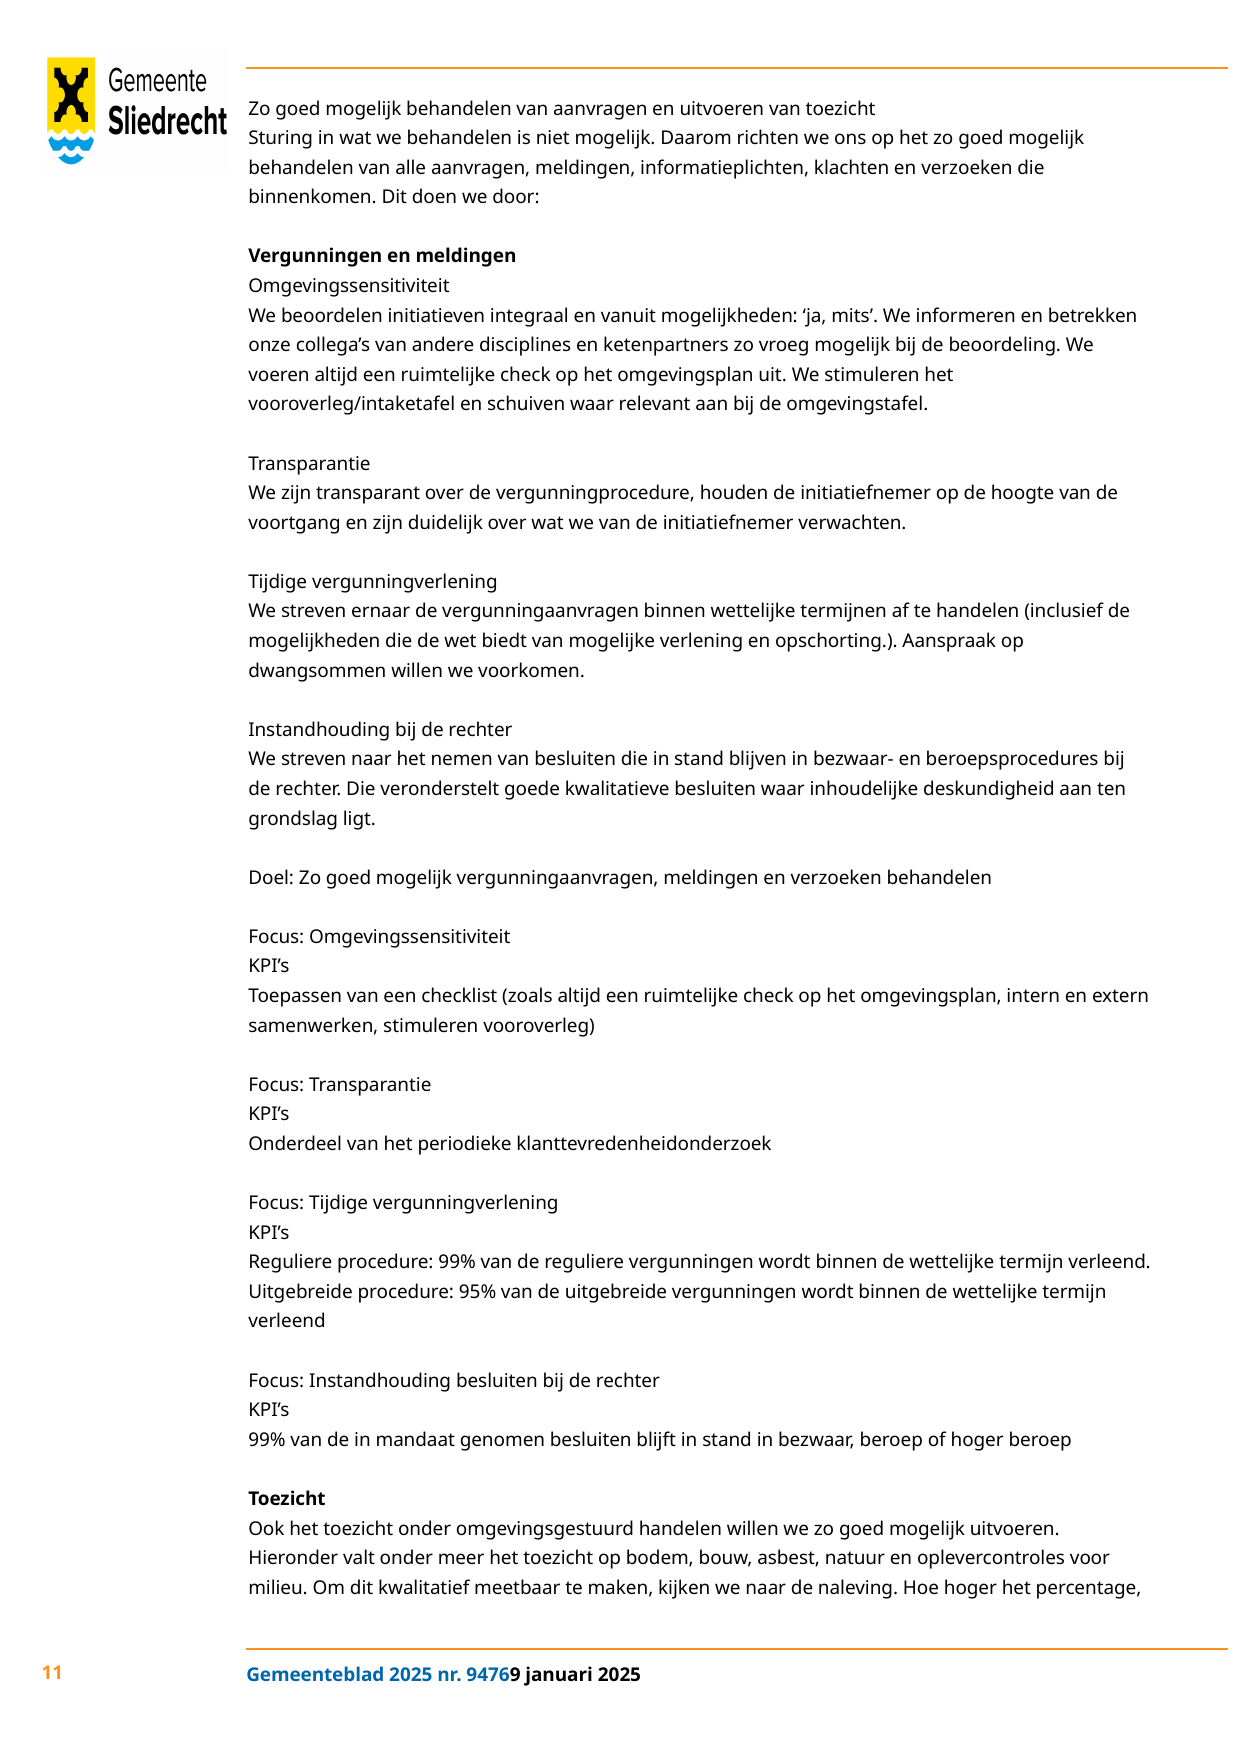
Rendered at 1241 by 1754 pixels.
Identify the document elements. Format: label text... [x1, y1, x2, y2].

text Vergunningen en meldingen [248, 243, 1152, 268]
text Omgevingssensitiviteit [248, 272, 1152, 298]
text Doel: Zo goed mogelijk vergunningaanvragen, meldingen en verzoeken behandelen [248, 864, 1152, 890]
text KPI’s [248, 1101, 1152, 1126]
text Uitgebreide procedure: 95% van de uitgebreide vergunningen wordt binnen de wettelijke termijn verleend [248, 1278, 1152, 1333]
text We zijn transparant over de vergunningprocedure, houden de initiatiefnemer op de hoogte van de voortgang en zijn duidelijk over wat we van de initiatiefnemer verwachten. [248, 479, 1152, 535]
text Focus: Transparantie [248, 1071, 1152, 1097]
text 99% van de in mandaat genomen besluiten blijft in stand in bezwaar, beroep of hoger beroep [248, 1426, 1152, 1452]
text We streven ernaar de vergunningaanvragen binnen wettelijke termijnen af te handelen (inclusief de mogelijkheden die de wet biedt van mogelijke verlening en opschorting.). Aanspraak op dwangsommen willen we voorkomen. [248, 598, 1152, 683]
text Zo goed mogelijk behandelen van aanvragen en uitvoeren van toezicht [248, 95, 1152, 121]
picture [41, 47, 231, 172]
text We beoordelen initiatieven integraal en vanuit mogelijkheden: ‘ja, mits’. We informeren en betrekken onze collega’s van andere disciplines en ketenpartners zo vroeg mogelijk bij de beoordeling. We voeren altijd een ruimtelijke check op het omgevingsplan uit. We stimuleren het vooroverleg/intaketafel en schuiven waar relevant aan bij de omgevingstafel. [248, 302, 1152, 416]
text Transparantie [248, 450, 1152, 476]
text Onderdeel van het periodieke klanttevredenheidonderzoek [248, 1130, 1152, 1156]
text Toepassen van een checklist (zoals altijd een ruimtelijke check op het omgevingsplan, intern en extern samenwerken, stimuleren vooroverleg) [248, 982, 1152, 1038]
text Toezicht [248, 1485, 1152, 1511]
text Instandhouding bij de rechter [248, 716, 1152, 742]
text Tijdige vergunningverlening [248, 568, 1152, 594]
text KPI’s [248, 953, 1152, 978]
text Reguliere procedure: 99% van de reguliere vergunningen wordt binnen de wettelijke termijn verleend. [248, 1248, 1152, 1274]
text Sturing in wat we behandelen is niet mogelijk. Daarom richten we ons op het zo goed mogelijk behandelen van alle aanvragen, meldingen, informatieplichten, klachten en verzoeken die binnenkomen. Dit doen we door: [248, 124, 1152, 209]
text We streven naar het nemen van besluiten die in stand blijven in bezwaar- en beroepsprocedures bij de rechter. Die veronderstelt goede kwalitatieve besluiten waar inhoudelijke deskundigheid aan ten grondslag ligt. [248, 746, 1152, 831]
text Ook het toezicht onder omgevingsgestuurd handelen willen we zo goed mogelijk uitvoeren. Hieronder valt onder meer het toezicht op bodem, bouw, asbest, natuur en oplevercontroles voor milieu. Om dit kwalitatief meetbaar te maken, kijken we naar de naleving. Hoe hoger het percentage, [248, 1515, 1152, 1600]
text Focus: Instandhouding besluiten bij de rechter [248, 1367, 1152, 1393]
text KPI’s [248, 1396, 1152, 1422]
text KPI’s [248, 1219, 1152, 1245]
text Focus: Tijdige vergunningverlening [248, 1189, 1152, 1215]
text Focus: Omgevingssensitiviteit [248, 923, 1152, 949]
